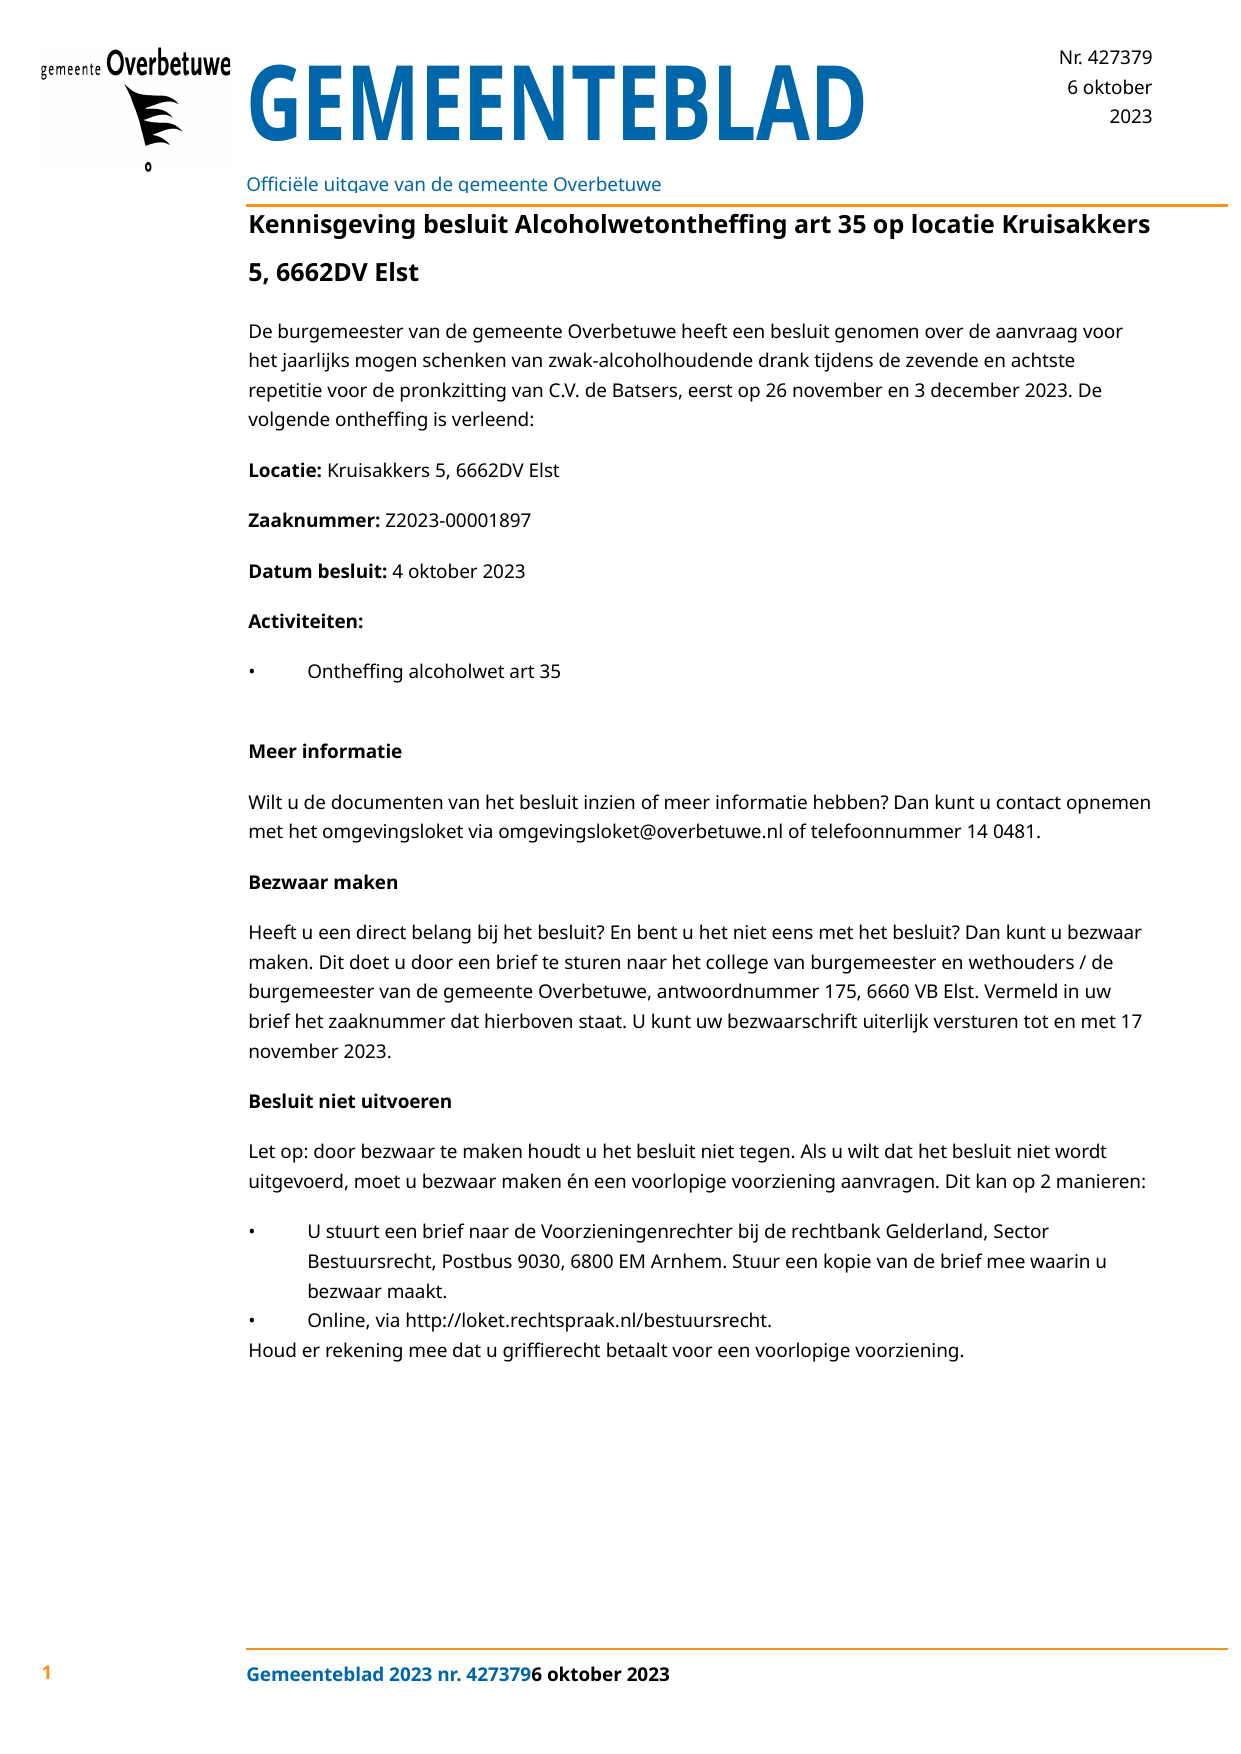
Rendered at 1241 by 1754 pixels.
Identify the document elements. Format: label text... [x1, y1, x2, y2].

text Activiteiten: [248, 608, 1152, 634]
list Online, via http://loket.rechtspraak.nl/bestuursrecht. [248, 1307, 1152, 1333]
text Datum besluit: 4 oktober 2023 [248, 558, 1152, 584]
text Heeft u een direct belang bij het besluit? En bent u het niet eens met het besluit? Dan kunt u bezwaar maken. Dit doet u door een brief te sturen naar het college van burgemeester en wethouders / de burgemeester van de gemeente Overbetuwe, antwoordnummer 175, 6660 VB Elst. Vermeld in uw brief het zaaknummer dat hierboven staat. U kunt uw bezwaarschrift uiterlijk versturen tot en met 17 november 2023. [248, 919, 1152, 1064]
text Kennisgeving besluit Alcoholwetontheffing art 35 op locatie Kruisakkers 5, 6662DV Elst [248, 207, 1152, 288]
text Locatie: Kruisakkers 5, 6662DV Elst [248, 457, 1152, 483]
text Zaaknummer: Z2023-00001897 [248, 507, 1152, 533]
text Besluit niet uitvoeren [248, 1088, 1152, 1114]
list Ontheffing alcoholwet art 35 [248, 659, 1152, 684]
text Meer informatie [248, 739, 1152, 764]
text De burgemeester van de gemeente Overbetuwe heeft een besluit genomen over de aanvraag voor het jaarlijks mogen schenken van zwak-alcoholhoudende drank tijdens de zevende en achtste repetitie voor de pronkzitting van C.V. de Batsers, eerst op 26 november en 3 december 2023. De volgende ontheffing is verleend: [248, 318, 1152, 432]
text Let op: door bezwaar te maken houdt u het besluit niet tegen. Als u wilt dat het besluit niet wordt uitgevoerd, moet u bezwaar maken én een voorlopige voorziening aanvragen. Dit kan op 2 manieren: [248, 1139, 1152, 1194]
text Houd er rekening mee dat u griffierecht betaalt voor een voorlopige voorziening. [248, 1337, 1152, 1363]
text Bezwaar maken [248, 869, 1152, 895]
text Wilt u de documenten van het besluit inzien of meer informatie hebben? Dan kunt u contact opnemen met het omgevingsloket via omgevingsloket@overbetuwe.nl of telefoonnummer 14 0481. [248, 789, 1152, 844]
list U stuurt een brief naar de Voorzieningenrechter bij de rechtbank Gelderland, Sector Bestuursrecht, Postbus 9030, 6800 EM Arnhem. Stuur een kopie van de brief mee waarin u bezwaar maakt. [248, 1219, 1152, 1304]
picture [41, 47, 231, 172]
